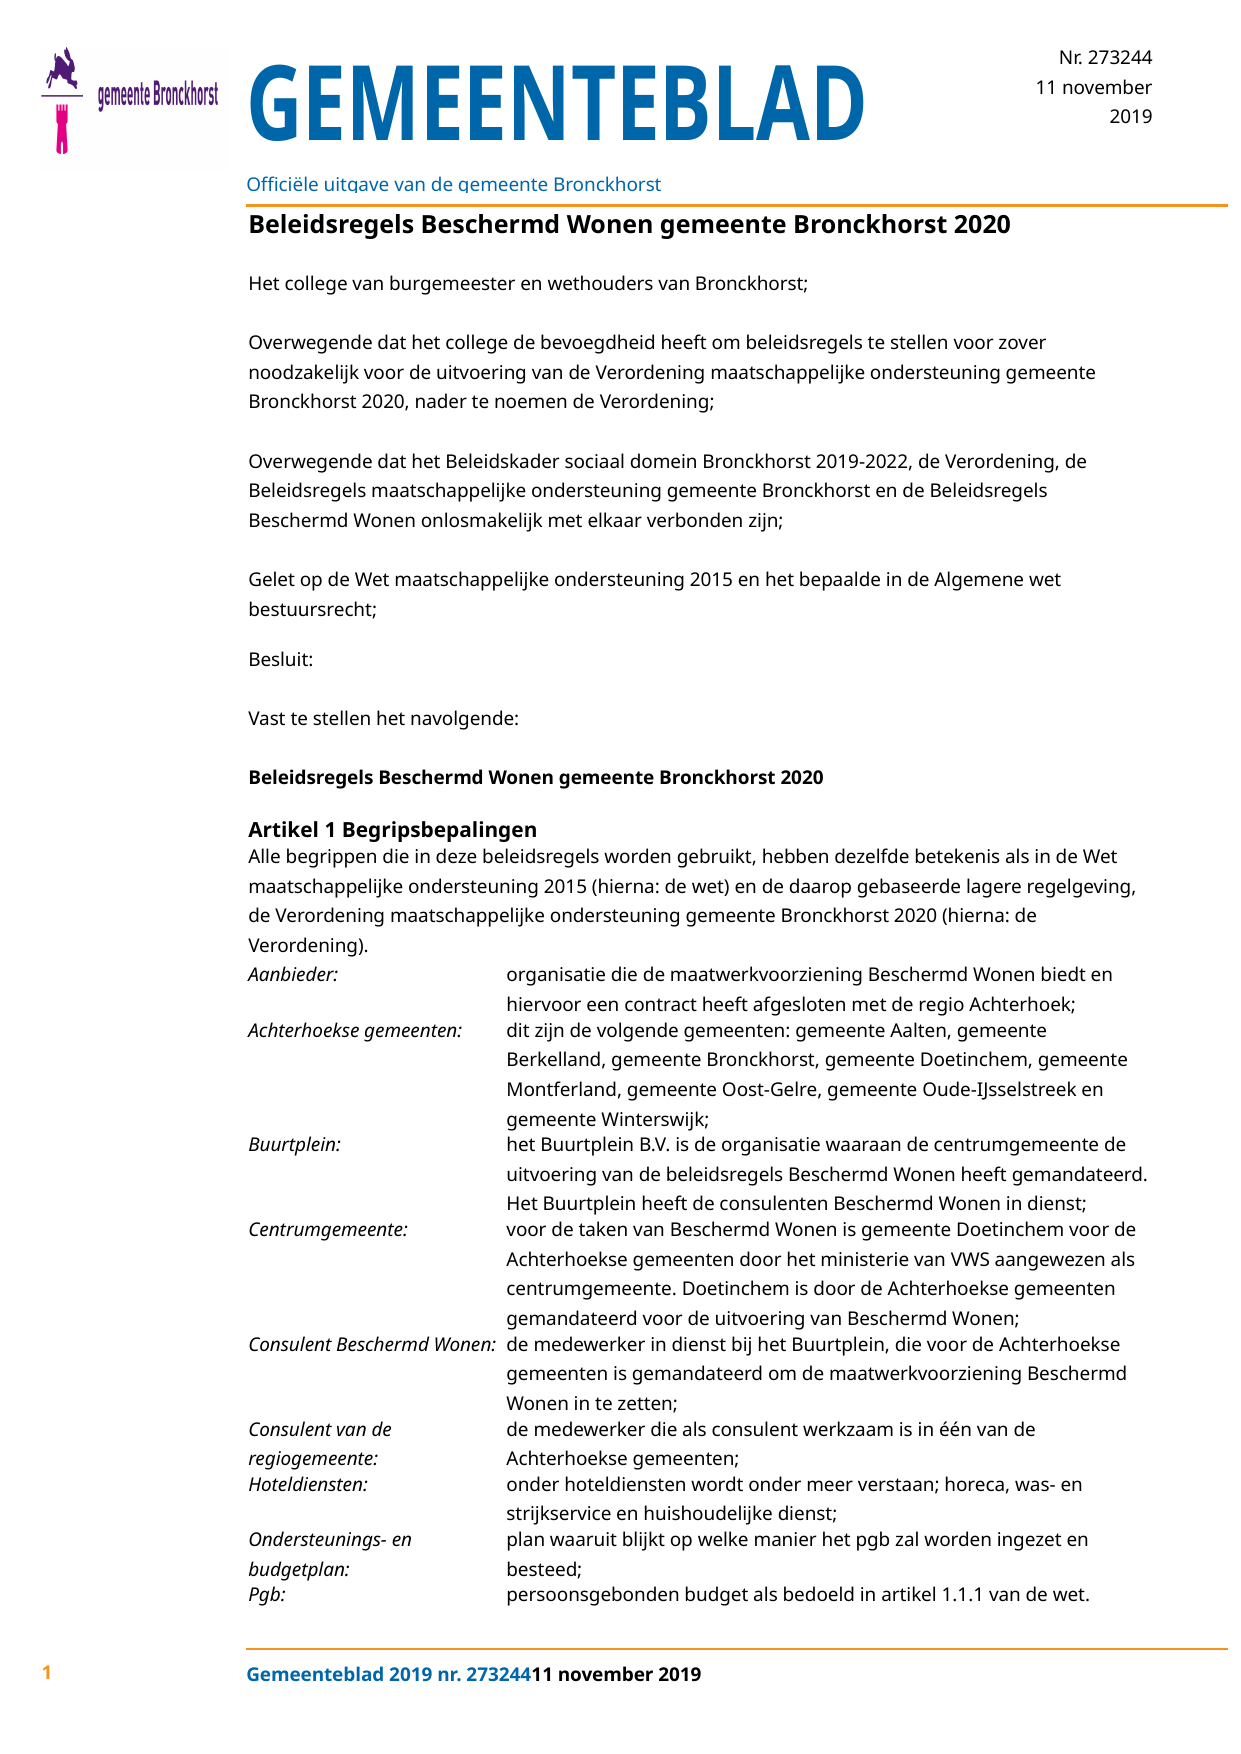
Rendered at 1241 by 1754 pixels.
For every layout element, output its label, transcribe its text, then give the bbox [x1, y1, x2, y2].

table_cell plan waaruit blijkt op welke manier het pgb zal worden ingezet en besteed; [506, 1526, 1152, 1582]
text Het college van burgemeester en wethouders van Bronckhorst; [248, 270, 1152, 296]
table_cell de medewerker in dienst bij het Buurtplein, die voor de Achterhoekse gemeenten is gemandateerd om de maatwerkvoorziening Beschermd Wonen in te zetten; [506, 1331, 1152, 1416]
table_cell Centrumgemeente: [248, 1216, 506, 1331]
text Overwegende dat het Beleidskader sociaal domein Bronckhorst 2019-2022, de Verordening, de Beleidsregels maatschappelijke ondersteuning gemeente Bronckhorst en de Beleidsregels Beschermd Wonen onlosmakelijk met elkaar verbonden zijn; [248, 448, 1152, 533]
text Overwegende dat het college de bevoegdheid heeft om beleidsregels te stellen voor zover noodzakelijk voor de uitvoering van de Verordening maatschappelijke ondersteuning gemeente Bronckhorst 2020, nader te noemen de Verordening; [248, 329, 1152, 414]
table_cell het Buurtplein B.V. is de organisatie waaraan de centrumgemeente de uitvoering van de beleidsregels Beschermd Wonen heeft gemandateerd. Het Buurtplein heeft de consulenten Beschermd Wonen in dienst; [506, 1131, 1152, 1216]
text Beleidsregels Beschermd Wonen gemeente Bronckhorst 2020 [248, 764, 1152, 790]
table_cell Consulent van de regiogemeente: [248, 1416, 506, 1471]
table_header Aanbieder: [248, 962, 506, 1017]
table_cell Hoteldiensten: [248, 1471, 506, 1526]
text Besluit: [248, 646, 1152, 672]
table_cell Achterhoekse gemeenten: [248, 1017, 506, 1131]
table_cell de medewerker die als consulent werkzaam is in één van de Achterhoekse gemeenten; [506, 1416, 1152, 1471]
table_cell dit zijn de volgende gemeenten: gemeente Aalten, gemeente Berkelland, gemeente Bronckhorst, gemeente Doetinchem, gemeente Montferland, gemeente Oost-Gelre, gemeente Oude-IJsselstreek en gemeente Winterswijk; [506, 1017, 1152, 1131]
table_cell Pgb: [248, 1582, 506, 1607]
picture [41, 47, 231, 172]
text Beleidsregels Beschermd Wonen gemeente Bronckhorst 2020 [248, 207, 1152, 241]
table_header organisatie die de maatwerkvoorziening Beschermd Wonen biedt en hiervoor een contract heeft afgesloten met de regio Achterhoek; [506, 962, 1152, 1017]
table_cell onder hoteldiensten wordt onder meer verstaan; horeca, was- en strijkservice en huishoudelijke dienst; [506, 1471, 1152, 1526]
table_cell Ondersteunings- en budgetplan: [248, 1526, 506, 1582]
table_cell persoonsgebonden budget als bedoeld in artikel 1.1.1 van de wet. [506, 1582, 1152, 1607]
table_cell voor de taken van Beschermd Wonen is gemeente Doetinchem voor de Achterhoekse gemeenten door het ministerie van VWS aangewezen als centrumgemeente. Doetinchem is door de Achterhoekse gemeenten gemandateerd voor de uitvoering van Beschermd Wonen; [506, 1216, 1152, 1331]
text Vast te stellen het navolgende: [248, 705, 1152, 731]
table_cell Buurtplein: [248, 1131, 506, 1216]
text Artikel 1 Begripsbepalingen [248, 815, 1152, 843]
table_cell Consulent Beschermd Wonen: [248, 1331, 506, 1416]
text Alle begrippen die in deze beleidsregels worden gebruikt, hebben dezelfde betekenis als in de Wet maatschappelijke ondersteuning 2015 (hierna: de wet) en de daarop gebaseerde lagere regelgeving, de Verordening maatschappelijke ondersteuning gemeente Bronckhorst 2020 (hierna: de Verordening). [248, 843, 1152, 958]
text Gelet op de Wet maatschappelijke ondersteuning 2015 en het bepaalde in de Algemene wet bestuursrecht; [248, 566, 1152, 621]
